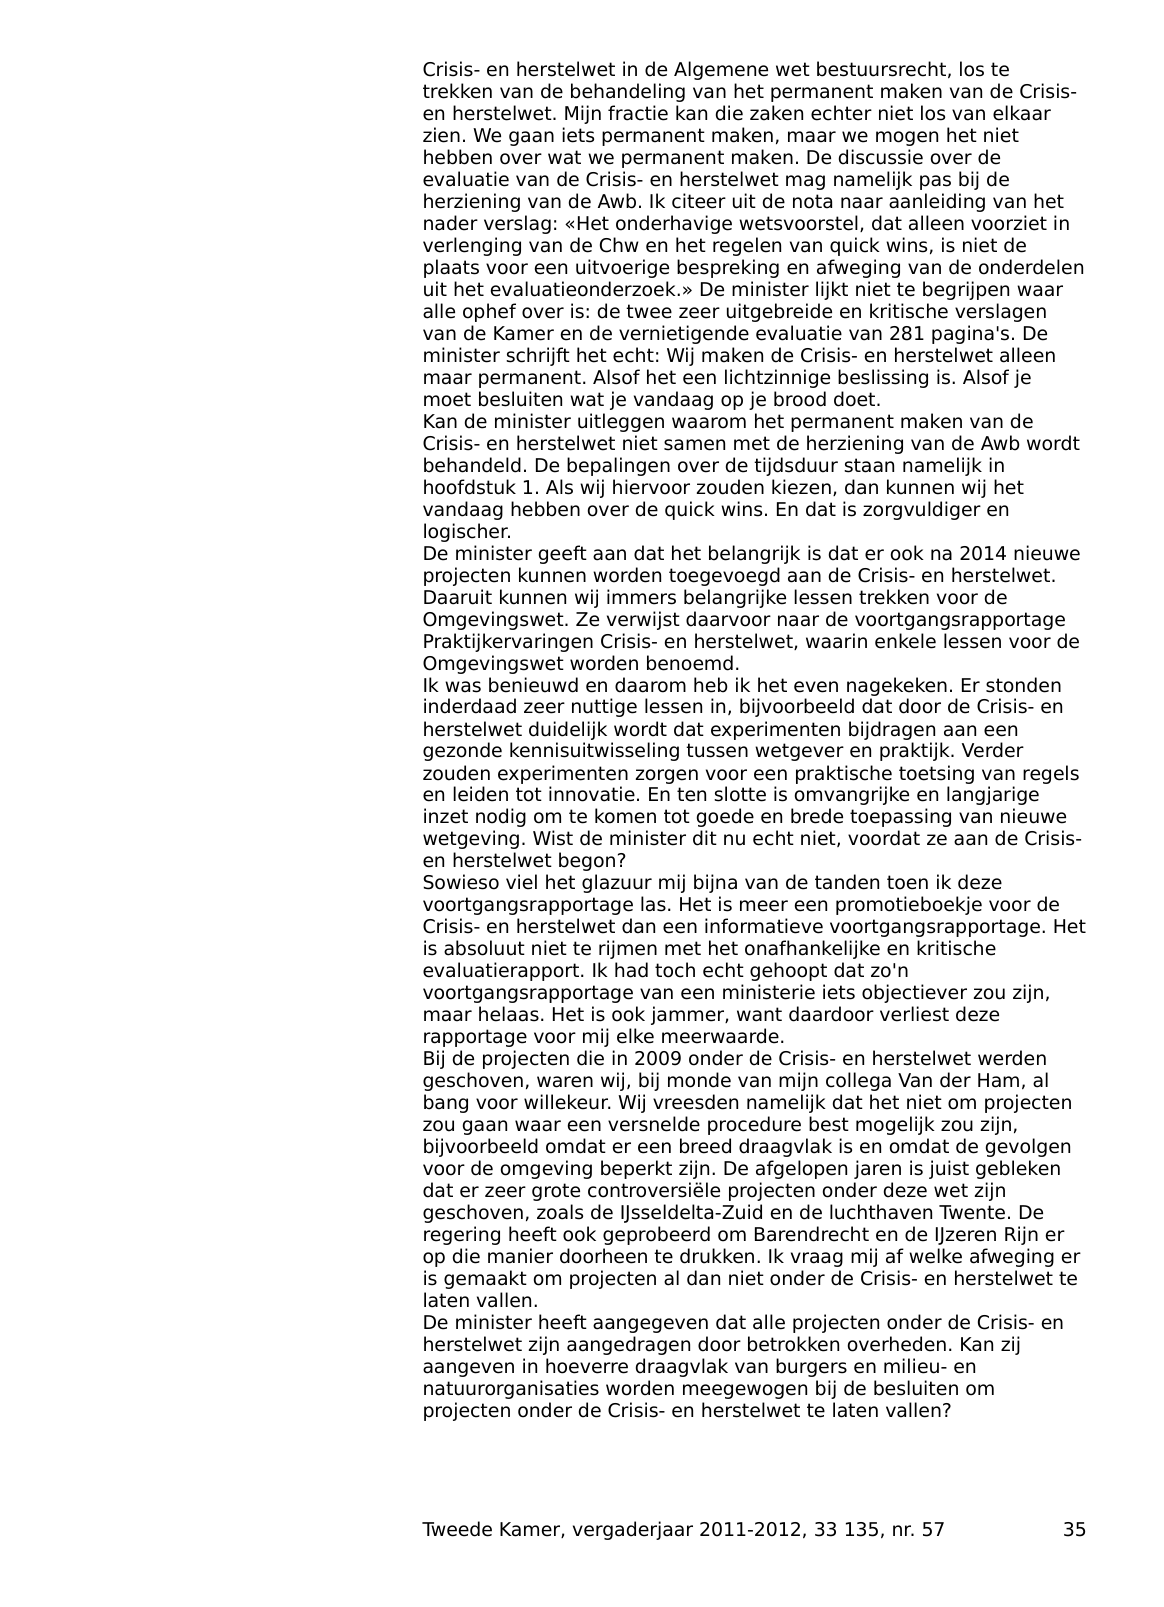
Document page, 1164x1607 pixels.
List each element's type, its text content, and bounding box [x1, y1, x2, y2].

text Bij de projecten die in 2009 onder de Crisis- en herstelwet werden geschoven, waren wij, bij monde van mijn collega Van der Ham, al bang voor willekeur. Wij vreesden namelijk dat het niet om projecten zou gaan waar een versnelde procedure best mogelijk zou zijn, bijvoorbeeld omdat er een breed draagvlak is en omdat de gevolgen voor de omgeving beperkt zijn. De afgelopen jaren is juist gebleken dat er zeer grote controversiële projecten onder deze wet zijn geschoven, zoals de IJsseldelta-Zuid en de luchthaven Twente. De regering heeft ook geprobeerd om Barendrecht en de IJzeren Rijn er op die manier doorheen te drukken. Ik vraag mij af welke afweging er is gemaakt om projecten al dan niet onder de Crisis- en herstelwet te laten vallen. [422, 1048, 1087, 1312]
text Sowieso viel het glazuur mij bijna van de tanden toen ik deze voortgangsrapportage las. Het is meer een promotieboekje voor de Crisis- en herstelwet dan een informatieve voortgangsrapportage. Het is absoluut niet te rijmen met het onafhankelijke en kritische evaluatierapport. Ik had toch echt gehoopt dat zo'n voortgangsrapportage van een ministerie iets objectiever zou zijn, maar helaas. Het is ook jammer, want daardoor verliest deze rapportage voor mij elke meerwaarde. [422, 872, 1087, 1048]
text De minister heeft aangegeven dat alle projecten onder de Crisis- en herstelwet zijn aangedragen door betrokken overheden. Kan zij aangeven in hoeverre draagvlak van burgers en milieu- en natuurorganisaties worden meegewogen bij de besluiten om projecten onder de Crisis- en herstelwet te laten vallen? [422, 1312, 1087, 1422]
text Kan de minister uitleggen waarom het permanent maken van de Crisis- en herstelwet niet samen met de herziening van de Awb wordt behandeld. De bepalingen over de tijdsduur staan namelijk in hoofdstuk 1. Als wij hiervoor zouden kiezen, dan kunnen wij het vandaag hebben over de quick wins. En dat is zorgvuldiger en logischer. [422, 411, 1087, 543]
text De minister geeft aan dat het belangrijk is dat er ook na 2014 nieuwe projecten kunnen worden toegevoegd aan de Crisis- en herstelwet. Daaruit kunnen wij immers belangrijke lessen trekken voor de Omgevingswet. Ze verwijst daarvoor naar de voortgangsrapportage Praktijkervaringen Crisis- en herstelwet, waarin enkele lessen voor de Omgevingswet worden benoemd. [422, 543, 1087, 674]
text Ik was benieuwd en daarom heb ik het even nagekeken. Er stonden inderdaad zeer nuttige lessen in, bijvoorbeeld dat door de Crisis- en herstelwet duidelijk wordt dat experimenten bijdragen aan een gezonde kennisuitwisseling tussen wetgever en praktijk. Verder zouden experimenten zorgen voor een praktische toetsing van regels en leiden tot innovatie. En ten slotte is omvangrijke en langjarige inzet nodig om te komen tot goede en brede toepassing van nieuwe wetgeving. Wist de minister dit nu echt niet, voordat ze aan de Crisis- en herstelwet begon? [422, 674, 1087, 872]
text Crisis- en herstelwet in de Algemene wet bestuursrecht, los te trekken van de behandeling van het permanent maken van de Crisis- en herstelwet. Mijn fractie kan die zaken echter niet los van elkaar zien. We gaan iets permanent maken, maar we mogen het niet hebben over wat we permanent maken. De discussie over de evaluatie van de Crisis- en herstelwet mag namelijk pas bij de herziening van de Awb. Ik citeer uit de nota naar aanleiding van het nader verslag: «Het onderhavige wetsvoorstel, dat alleen voorziet in verlenging van de Chw en het regelen van quick wins, is niet de plaats voor een uitvoerige bespreking en afweging van de onderdelen uit het evaluatieonderzoek.» De minister lijkt niet te begrijpen waar alle ophef over is: de twee zeer uitgebreide en kritische verslagen van de Kamer en de vernietigende evaluatie van 281 pagina's. De minister schrijft het echt: Wij maken de Crisis- en herstelwet alleen maar permanent. Alsof het een lichtzinnige beslissing is. Alsof je moet besluiten wat je vandaag op je brood doet. [422, 59, 1087, 411]
